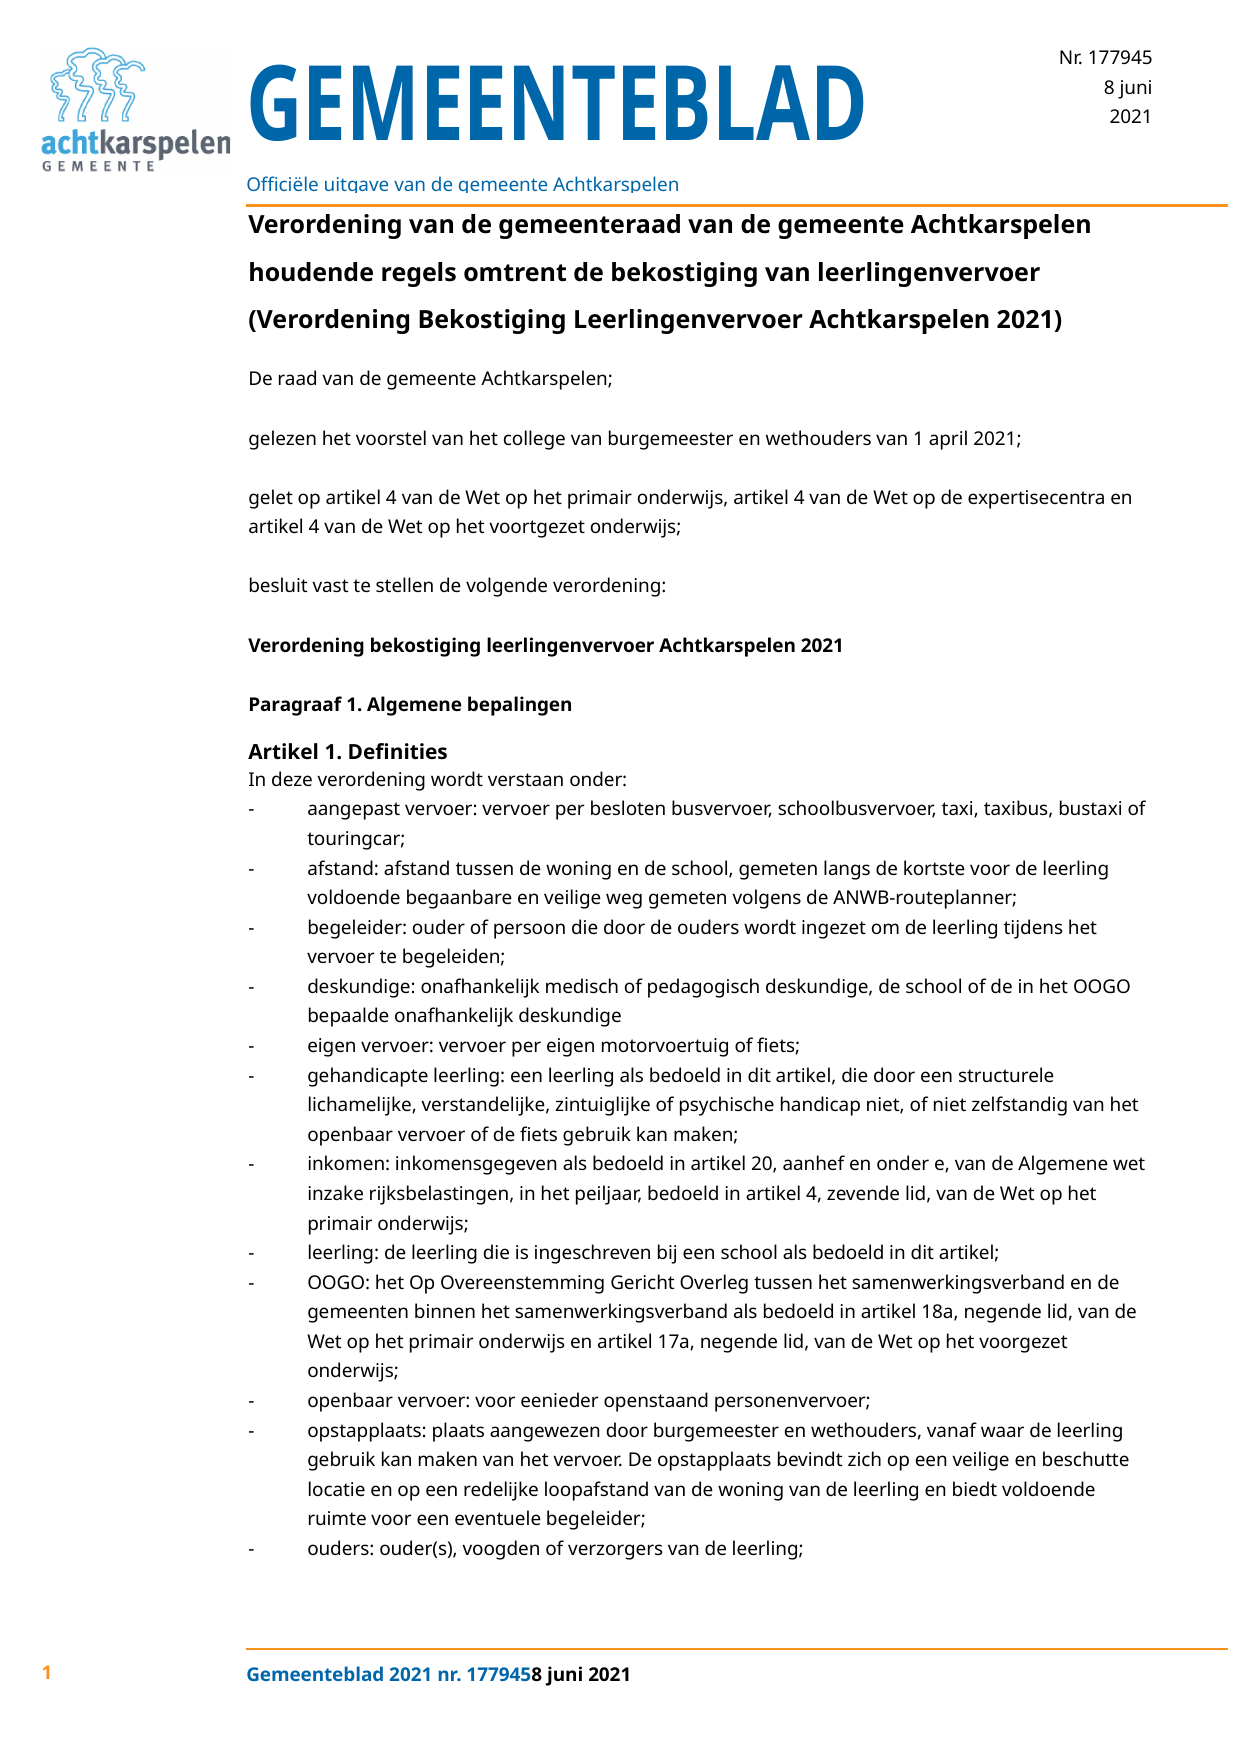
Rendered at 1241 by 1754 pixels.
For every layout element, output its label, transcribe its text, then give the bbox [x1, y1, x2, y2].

list deskundige: onafhankelijk medisch of pedagogisch deskundige, de school of de in het OOGO bepaalde onafhankelijk deskundige [248, 973, 1152, 1028]
list inkomen: inkomensgegeven als bedoeld in artikel 20, aanhef en onder e, van de Algemene wet inzake rijksbelastingen, in het peiljaar, bedoeld in artikel 4, zevende lid, van de Wet op het primair onderwijs; [248, 1151, 1152, 1235]
text De raad van de gemeente Achtkarspelen; [248, 366, 1152, 391]
list ouders: ouder(s), voogden of verzorgers van de leerling; [248, 1535, 1152, 1561]
list leerling: de leerling die is ingeschreven bij een school als bedoeld in dit artikel; [248, 1239, 1152, 1265]
list openbaar vervoer: voor eenieder openstaand personenvervoer; [248, 1387, 1152, 1413]
picture [41, 47, 231, 172]
list begeleider: ouder of persoon die door de ouders wordt ingezet om de leerling tijdens het vervoer te begeleiden; [248, 914, 1152, 969]
text Verordening van de gemeenteraad van de gemeente Achtkarspelen houdende regels omtrent de bekostiging van leerlingenvervoer (Verordening Bekostiging Leerlingenvervoer Achtkarspelen 2021) [248, 207, 1152, 336]
list OOGO: het Op Overeenstemming Gericht Overleg tussen het samenwerkingsverband en de gemeenten binnen het samenwerkingsverband als bedoeld in artikel 18a, negende lid, van de Wet op het primair onderwijs en artikel 17a, negende lid, van de Wet op het voorgezet onderwijs; [248, 1269, 1152, 1383]
text gelezen het voorstel van het college van burgemeester en wethouders van 1 april 2021; [248, 425, 1152, 450]
list afstand: afstand tussen de woning en de school, gemeten langs de kortste voor de leerling voldoende begaanbare en veilige weg gemeten volgens de ANWB-routeplanner; [248, 855, 1152, 910]
text besluit vast te stellen de volgende verordening: [248, 573, 1152, 598]
list opstapplaats: plaats aangewezen door burgemeester en wethouders, vanaf waar de leerling gebruik kan maken van het vervoer. De opstapplaats bevindt zich op een veilige en beschutte locatie en op een redelijke loopafstand van de woning van de leerling en biedt voldoende ruimte voor een eventuele begeleider; [248, 1417, 1152, 1531]
text Verordening bekostiging leerlingenvervoer Achtkarspelen 2021 [248, 632, 1152, 657]
text Paragraaf 1. Algemene bepalingen [248, 691, 1152, 717]
list eigen vervoer: vervoer per eigen motorvoertuig of fiets; [248, 1032, 1152, 1058]
list aangepast vervoer: vervoer per besloten busvervoer, schoolbusvervoer, taxi, taxibus, bustaxi of touringcar; [248, 796, 1152, 851]
text gelet op artikel 4 van de Wet op het primair onderwijs, artikel 4 van de Wet op de expertisecentra en artikel 4 van de Wet op het voortgezet onderwijs; [248, 484, 1152, 539]
text Artikel 1. Definities [248, 737, 1152, 766]
text In deze verordening wordt verstaan onder: [248, 766, 1152, 792]
list gehandicapte leerling: een leerling als bedoeld in dit artikel, die door een structurele lichamelijke, verstandelijke, zintuiglijke of psychische handicap niet, of niet zelfstandig van het openbaar vervoer of de fiets gebruik kan maken; [248, 1062, 1152, 1147]
